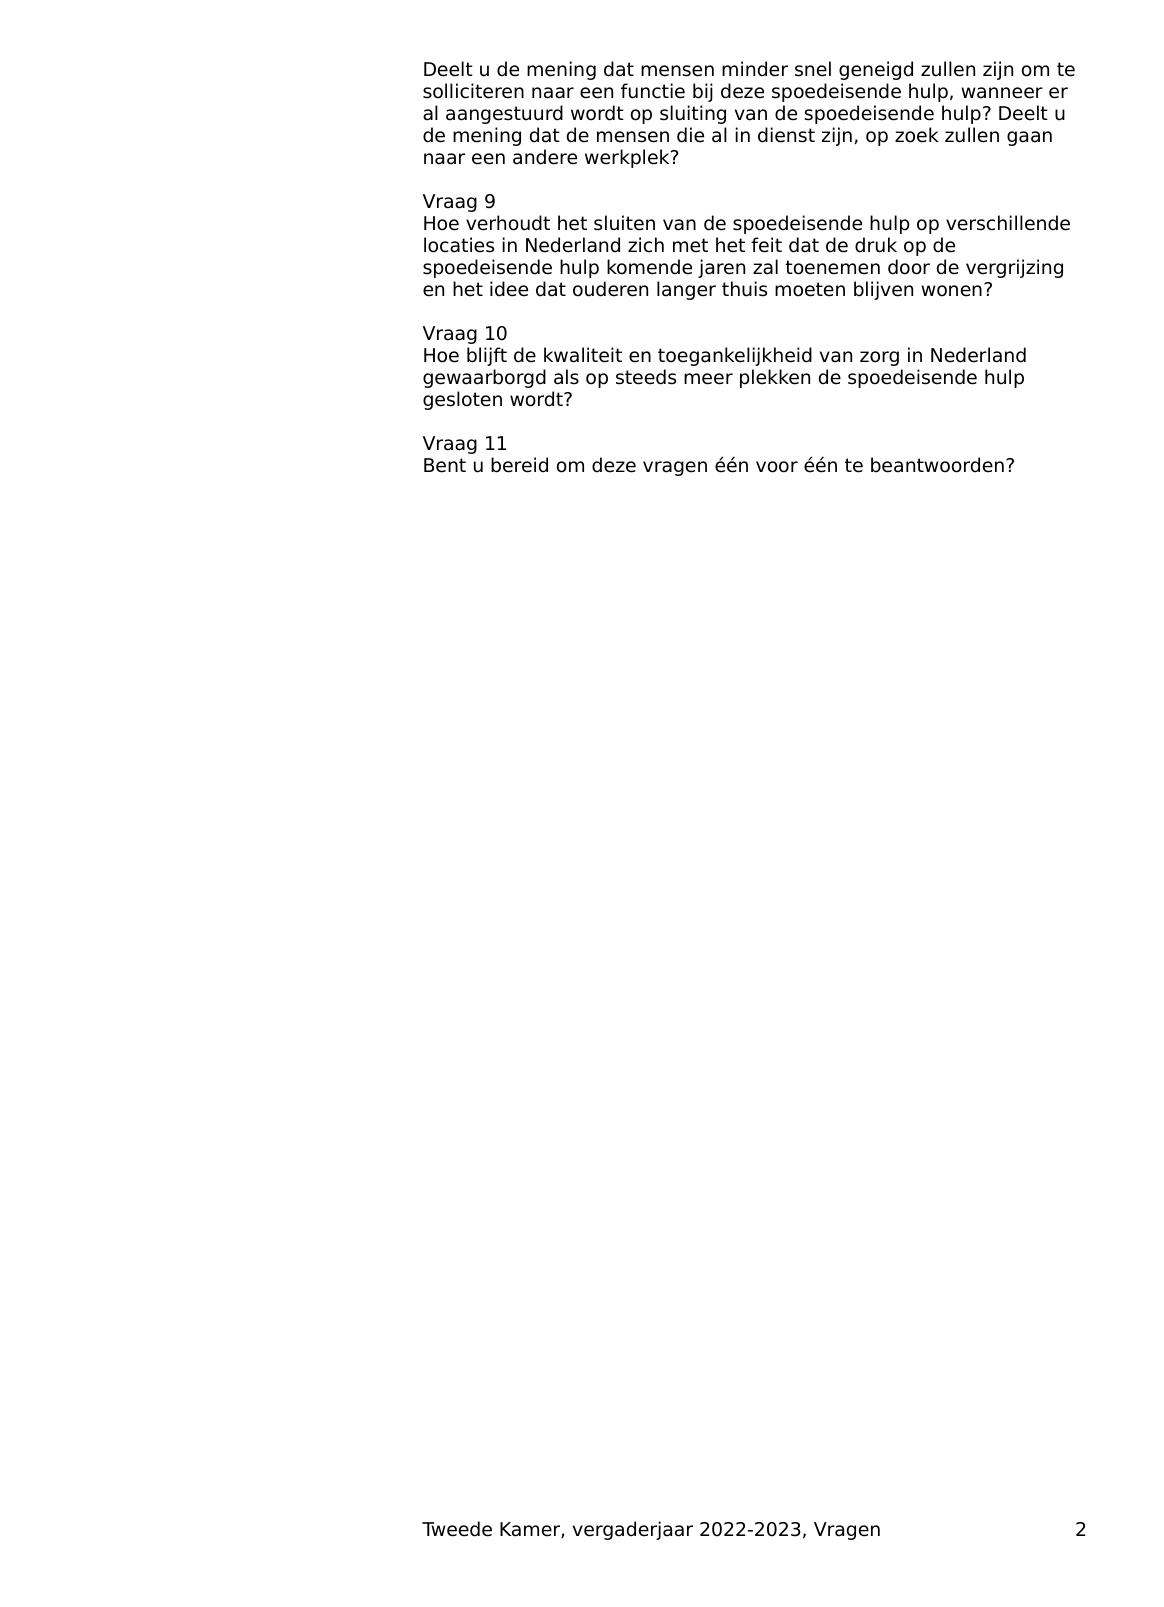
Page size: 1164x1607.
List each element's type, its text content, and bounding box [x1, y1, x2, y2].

text Bent u bereid om deze vragen één voor één te beantwoorden? [422, 455, 1087, 477]
text Hoe verhoudt het sluiten van de spoedeisende hulp op verschillende locaties in Nederland zich met het feit dat de druk op de spoedeisende hulp komende jaren zal toenemen door de vergrijzing en het idee dat ouderen langer thuis moeten blijven wonen? [422, 213, 1087, 301]
text Vraag 11 [422, 433, 1087, 455]
text Vraag 9 [422, 191, 1087, 213]
text Vraag 10 [422, 323, 1087, 345]
text Deelt u de mening dat mensen minder snel geneigd zullen zijn om te solliciteren naar een functie bij deze spoedeisende hulp, wanneer er al aangestuurd wordt op sluiting van de spoedeisende hulp? Deelt u de mening dat de mensen die al in dienst zijn, op zoek zullen gaan naar een andere werkplek? [422, 59, 1087, 169]
text Hoe blijft de kwaliteit en toegankelijkheid van zorg in Nederland gewaarborgd als op steeds meer plekken de spoedeisende hulp gesloten wordt? [422, 345, 1087, 411]
